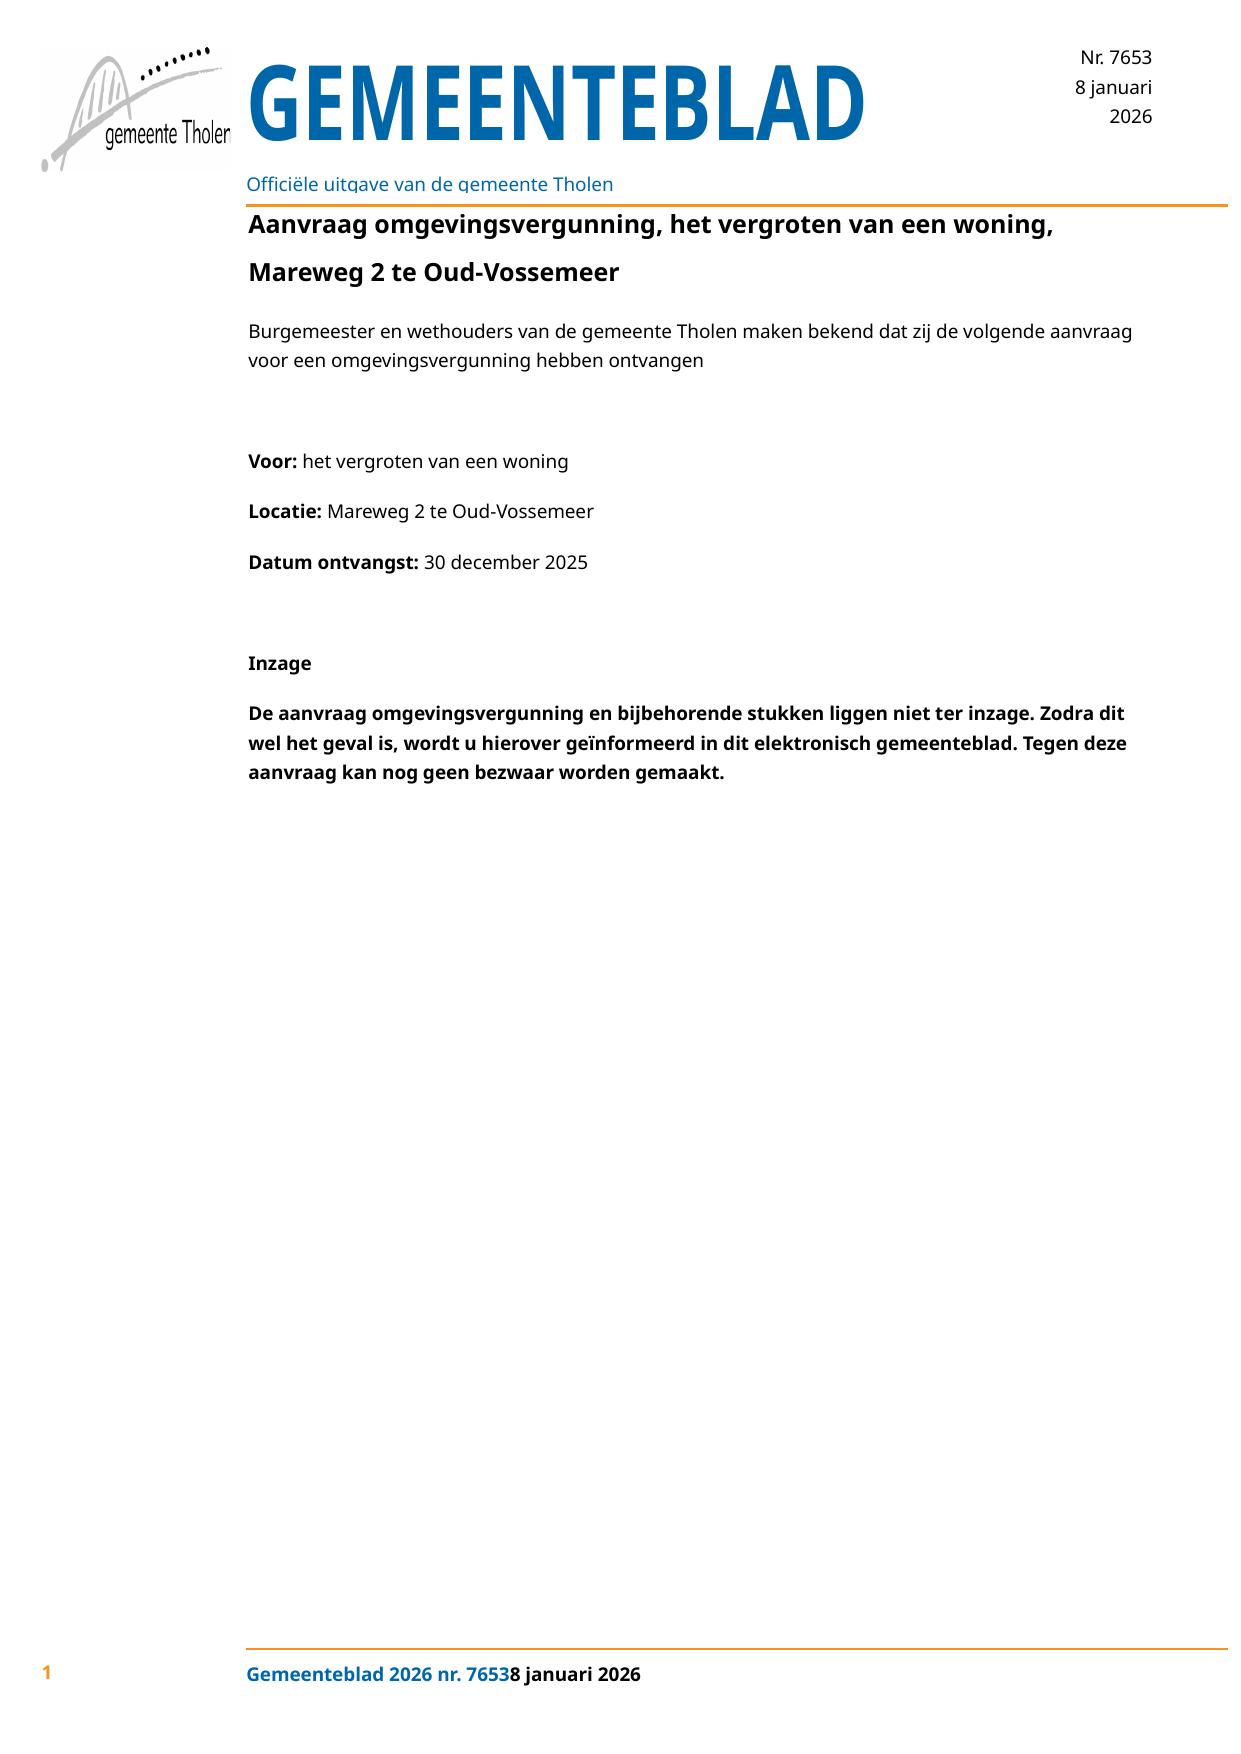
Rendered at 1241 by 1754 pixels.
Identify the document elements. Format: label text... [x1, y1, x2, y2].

text Voor: het vergroten van een woning [248, 448, 1152, 474]
text Locatie: Mareweg 2 te Oud-Vossemeer [248, 499, 1152, 524]
text Inzage [248, 650, 1152, 676]
text Burgemeester en wethouders van de gemeente Tholen maken bekend dat zij de volgende aanvraag voor een omgevingsvergunning hebben ontvangen [248, 318, 1152, 373]
text Datum ontvangst: 30 december 2025 [248, 549, 1152, 575]
text Aanvraag omgevingsvergunning, het vergroten van een woning, Mareweg 2 te Oud-Vossemeer [248, 207, 1152, 288]
text De aanvraag omgevingsvergunning en bijbehorende stukken liggen niet ter inzage. Zodra dit wel het geval is, wordt u hierover geïnformeerd in dit elektronisch gemeenteblad. Tegen deze aanvraag kan nog geen bezwaar worden gemaakt. [248, 700, 1152, 785]
picture [41, 47, 231, 172]
